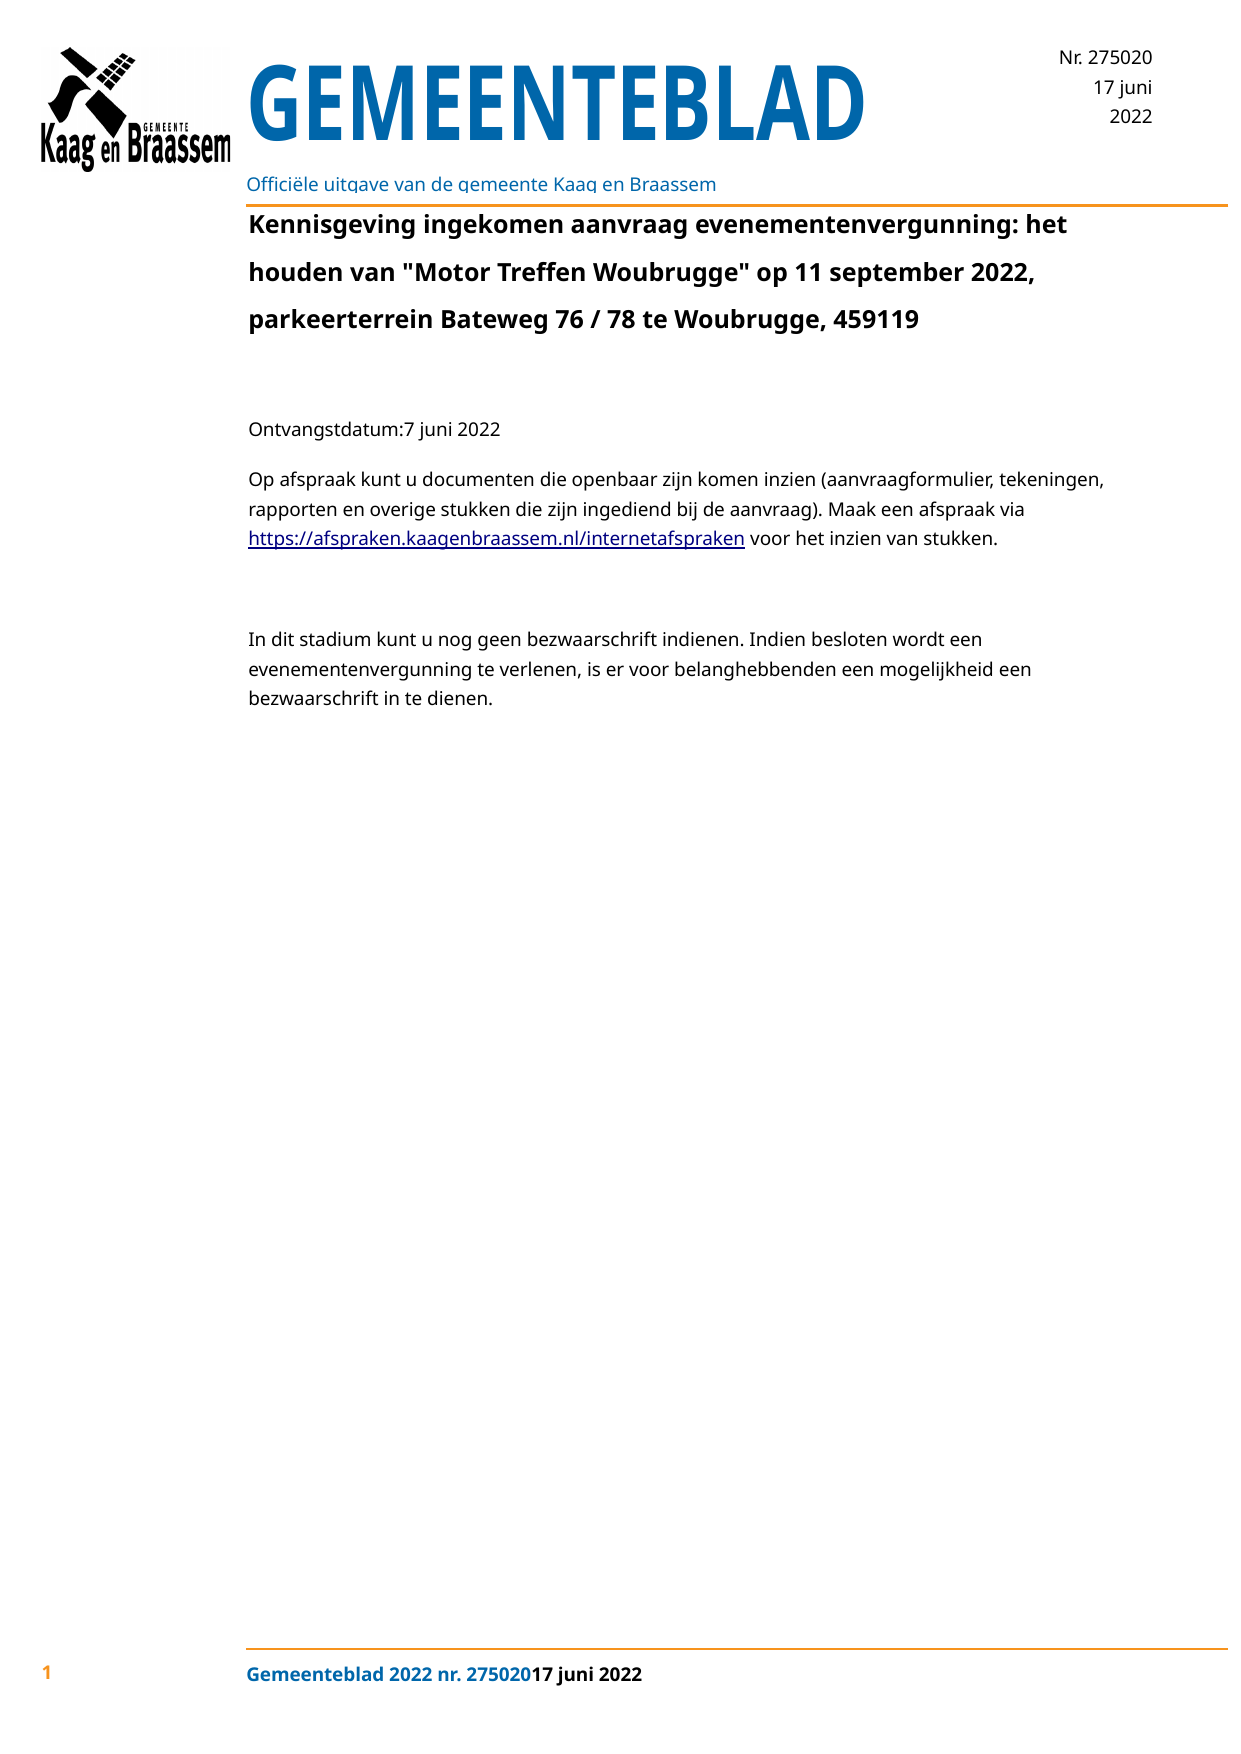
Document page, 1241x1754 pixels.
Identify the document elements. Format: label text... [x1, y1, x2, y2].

text In dit stadium kunt u nog geen bezwaarschrift indienen. Indien besloten wordt een evenementenvergunning te verlenen, is er voor belanghebbenden een mogelijkheid een bezwaarschrift in te dienen. [248, 626, 1152, 711]
picture [41, 47, 231, 172]
text Op afspraak kunt u documenten die openbaar zijn komen inzien (aanvraagformulier, tekeningen, rapporten en overige stukken die zijn ingediend bij de aanvraag). Maak een afspraak via https://afspraken.kaagenbraassem.nl/internetafspraken voor het inzien van stukken. [248, 466, 1152, 551]
text Ontvangstdatum:7 juni 2022 [248, 416, 1152, 442]
text Kennisgeving ingekomen aanvraag evenementenvergunning: het houden van "Motor Treffen Woubrugge" op 11 september 2022, parkeerterrein Bateweg 76 / 78 te Woubrugge, 459119 [248, 207, 1152, 336]
